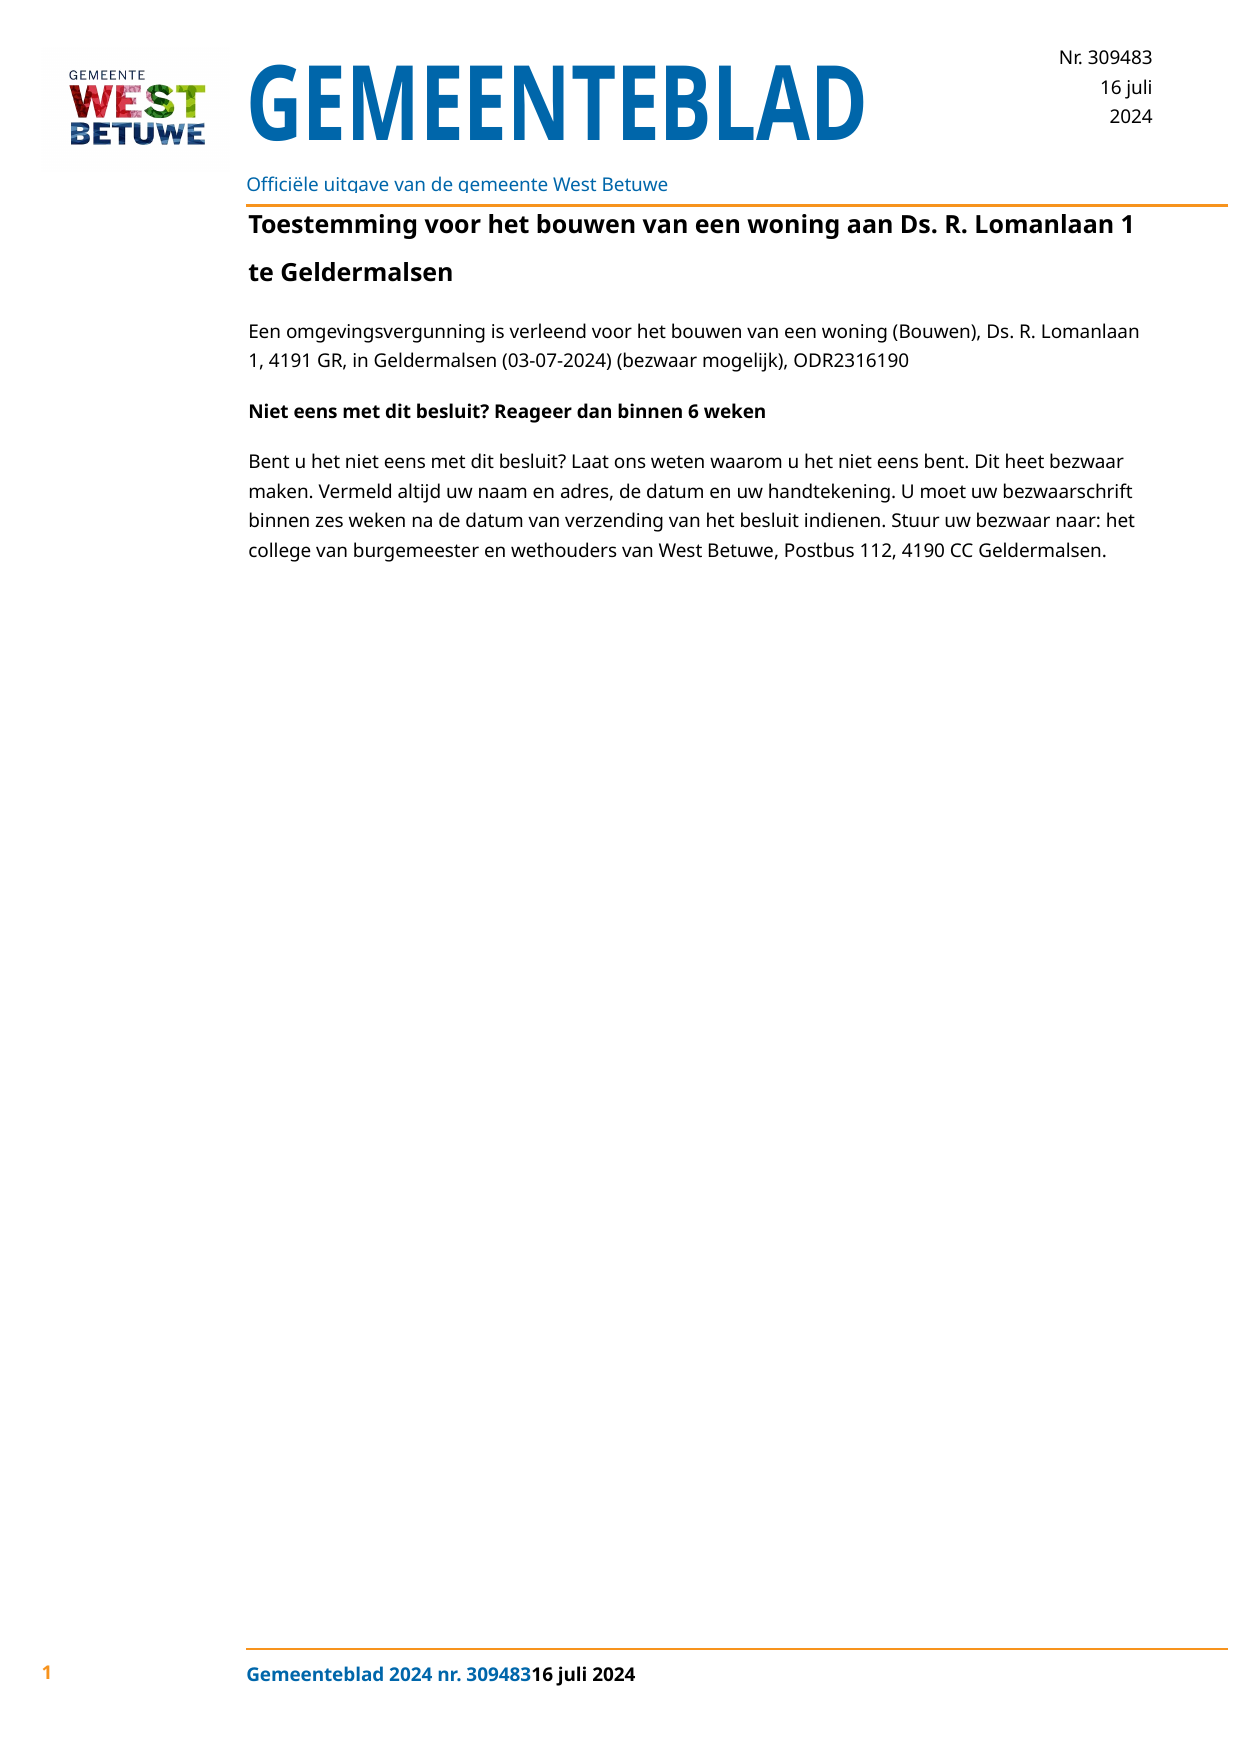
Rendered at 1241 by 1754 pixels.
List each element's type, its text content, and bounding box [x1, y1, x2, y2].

text Niet eens met dit besluit? Reageer dan binnen 6 weken [248, 398, 1152, 424]
text Bent u het niet eens met dit besluit? Laat ons weten waarom u het niet eens bent. Dit heet bezwaar maken. Vermeld altijd uw naam en adres, de datum en uw handtekening. U moet uw bezwaarschrift binnen zes weken na de datum van verzending van het besluit indienen. Stuur uw bezwaar naar: het college van burgemeester en wethouders van West Betuwe, Postbus 112, 4190 CC Geldermalsen. [248, 448, 1152, 563]
text Een omgevingsvergunning is verleend voor het bouwen van een woning (Bouwen), Ds. R. Lomanlaan 1, 4191 GR, in Geldermalsen (03-07-2024) (bezwaar mogelijk), ODR2316190 [248, 318, 1152, 373]
picture [41, 47, 231, 172]
text Toestemming voor het bouwen van een woning aan Ds. R. Lomanlaan 1 te Geldermalsen [248, 207, 1152, 288]
